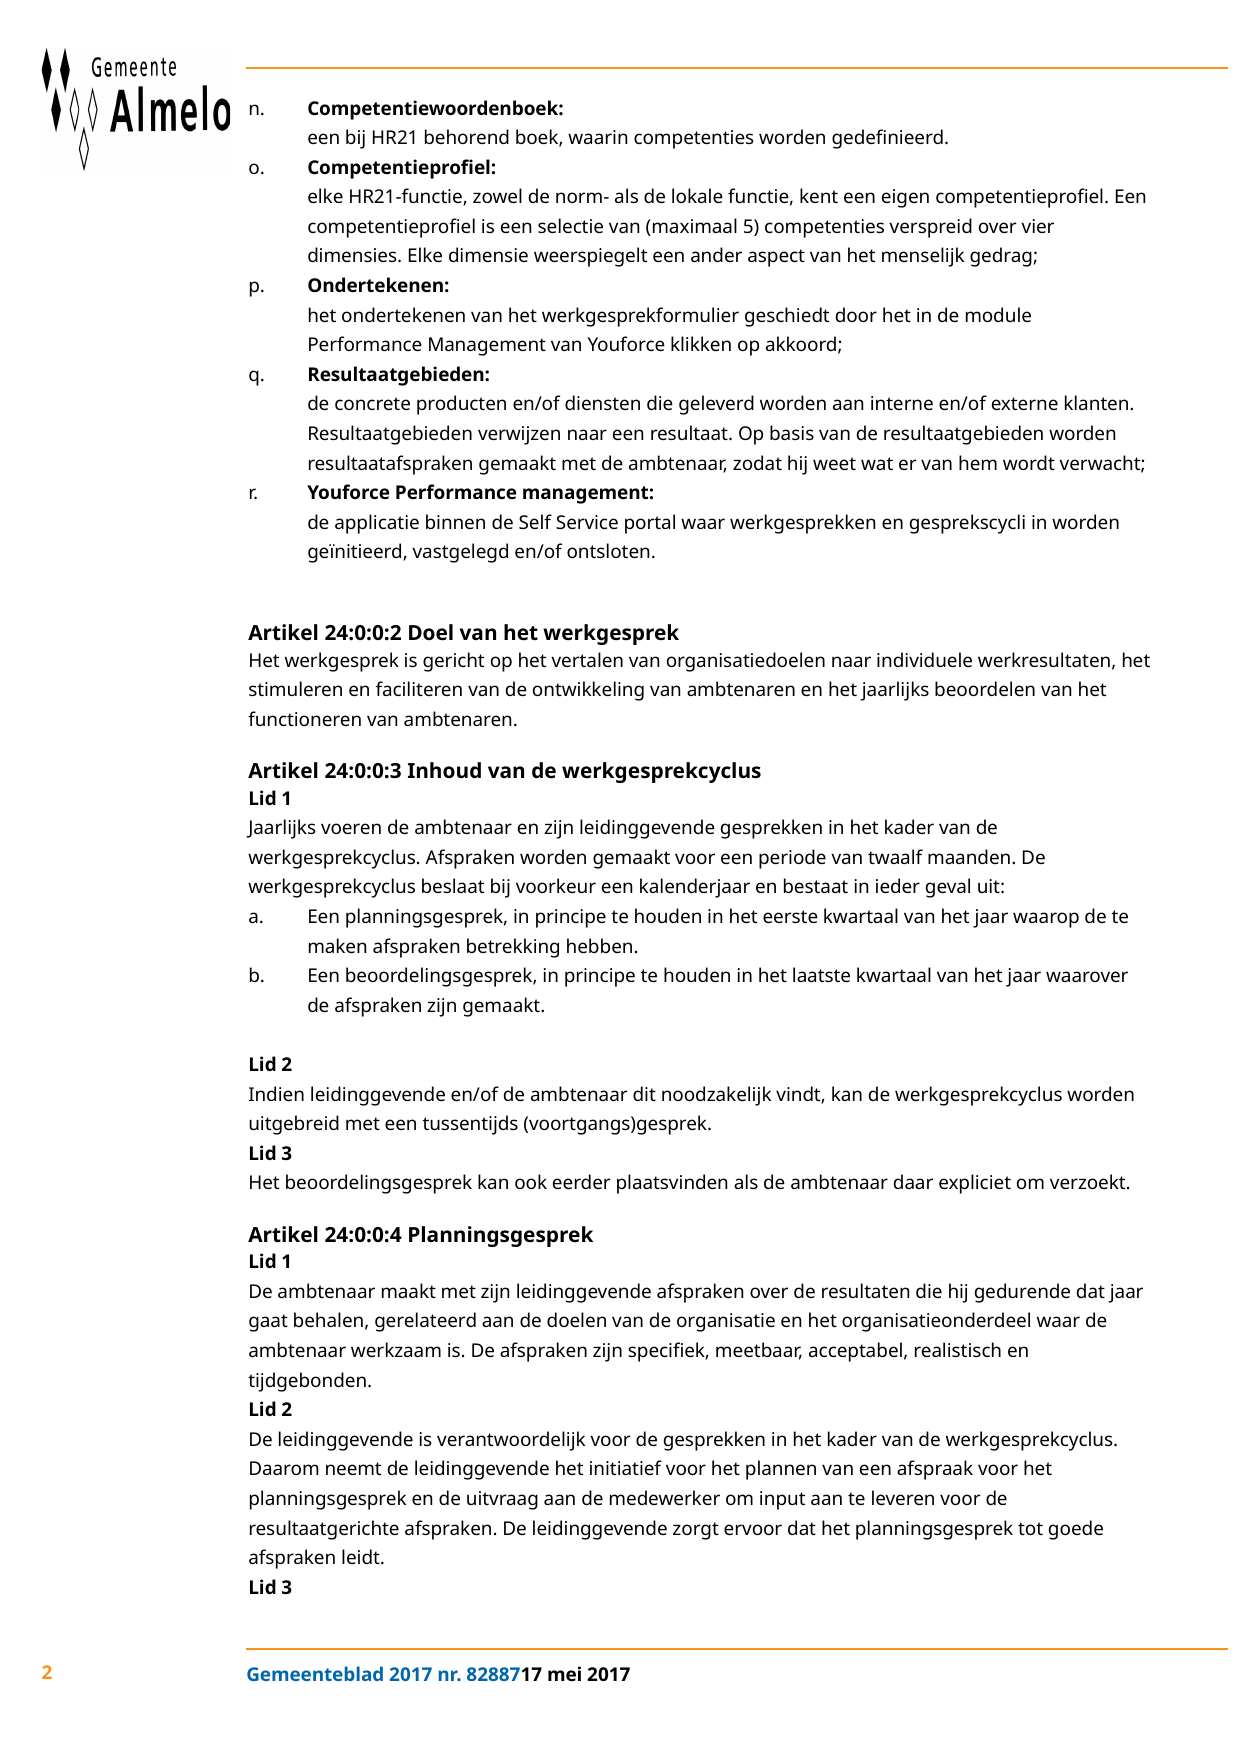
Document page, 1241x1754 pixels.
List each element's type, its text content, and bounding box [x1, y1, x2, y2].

list de concrete producten en/of diensten die geleverd worden aan interne en/of externe klanten. Resultaatgebieden verwijzen naar een resultaat. Op basis van de resultaatgebieden worden resultaatafspraken gemaakt met de ambtenaar, zodat hij weet wat er van hem wordt verwacht; [248, 391, 1152, 476]
list Competentiewoordenboek: [248, 95, 1152, 121]
list de applicatie binnen de Self Service portal waar werkgesprekken en gesprekscycli in worden geïnitieerd, vastgelegd en/of ontsloten. [248, 509, 1152, 564]
text Lid 1 [248, 1248, 1152, 1274]
picture [41, 47, 231, 172]
list Een planningsgesprek, in principe te houden in het eerste kwartaal van het jaar waarop de te maken afspraken betrekking hebben. [248, 903, 1152, 959]
text Lid 3 [248, 1574, 1152, 1599]
list elke HR21-functie, zowel de norm- als de lokale functie, kent een eigen competentieprofiel. Een competentieprofiel is een selectie van (maximaal 5) competenties verspreid over vier dimensies. Elke dimensie weerspiegelt een ander aspect van het menselijk gedrag; [248, 183, 1152, 268]
list een bij HR21 behorend boek, waarin competenties worden gedefinieerd. [248, 124, 1152, 150]
list Resultaatgebieden: [248, 361, 1152, 387]
text Lid 3 [248, 1140, 1152, 1166]
text De leidinggevende is verantwoordelijk voor de gesprekken in het kader van de werkgesprekcyclus. Daarom neemt de leidinggevende het initiatief voor het plannen van een afspraak voor het planningsgesprek en de uitvraag aan de medewerker om input aan te leveren voor de resultaatgerichte afspraken. De leidinggevende zorgt ervoor dat het planningsgesprek tot goede afspraken leidt. [248, 1426, 1152, 1570]
text Het werkgesprek is gericht op het vertalen van organisatiedoelen naar individuele werkresultaten, het stimuleren en faciliteren van de ontwikkeling van ambtenaren en het jaarlijks beoordelen van het functioneren van ambtenaren. [248, 647, 1152, 732]
text Het beoordelingsgesprek kan ook eerder plaatsvinden als de ambtenaar daar expliciet om verzoekt. [248, 1169, 1152, 1195]
list het ondertekenen van het werkgesprekformulier geschiedt door het in de module Performance Management van Youforce klikken op akkoord; [248, 302, 1152, 357]
text Lid 2 [248, 1051, 1152, 1077]
text Jaarlijks voeren de ambtenaar en zijn leidinggevende gesprekken in het kader van de werkgesprekcyclus. Afspraken worden gemaakt voor een periode van twaalf maanden. De werkgesprekcyclus beslaat bij voorkeur een kalenderjaar en bestaat in ieder geval uit: [248, 814, 1152, 899]
text Artikel 24:0:0:3 Inhoud van de werkgesprekcyclus [248, 757, 1152, 785]
text Artikel 24:0:0:2 Doel van het werkgesprek [248, 618, 1152, 647]
list Een beoordelingsgesprek, in principe te houden in het laatste kwartaal van het jaar waarover de afspraken zijn gemaakt. [248, 962, 1152, 1018]
text Lid 2 [248, 1396, 1152, 1422]
text Indien leidinggevende en/of de ambtenaar dit noodzakelijk vindt, kan de werkgesprekcyclus worden uitgebreid met een tussentijds (voortgangs)gesprek. [248, 1081, 1152, 1136]
list Youforce Performance management: [248, 479, 1152, 505]
list Competentieprofiel: [248, 154, 1152, 180]
text Artikel 24:0:0:4 Planningsgesprek [248, 1220, 1152, 1248]
text Lid 1 [248, 785, 1152, 811]
list Ondertekenen: [248, 272, 1152, 298]
text De ambtenaar maakt met zijn leidinggevende afspraken over de resultaten die hij gedurende dat jaar gaat behalen, gerelateerd aan de doelen van de organisatie en het organisatieonderdeel waar de ambtenaar werkzaam is. De afspraken zijn specifiek, meetbaar, acceptabel, realistisch en tijdgebonden. [248, 1278, 1152, 1392]
